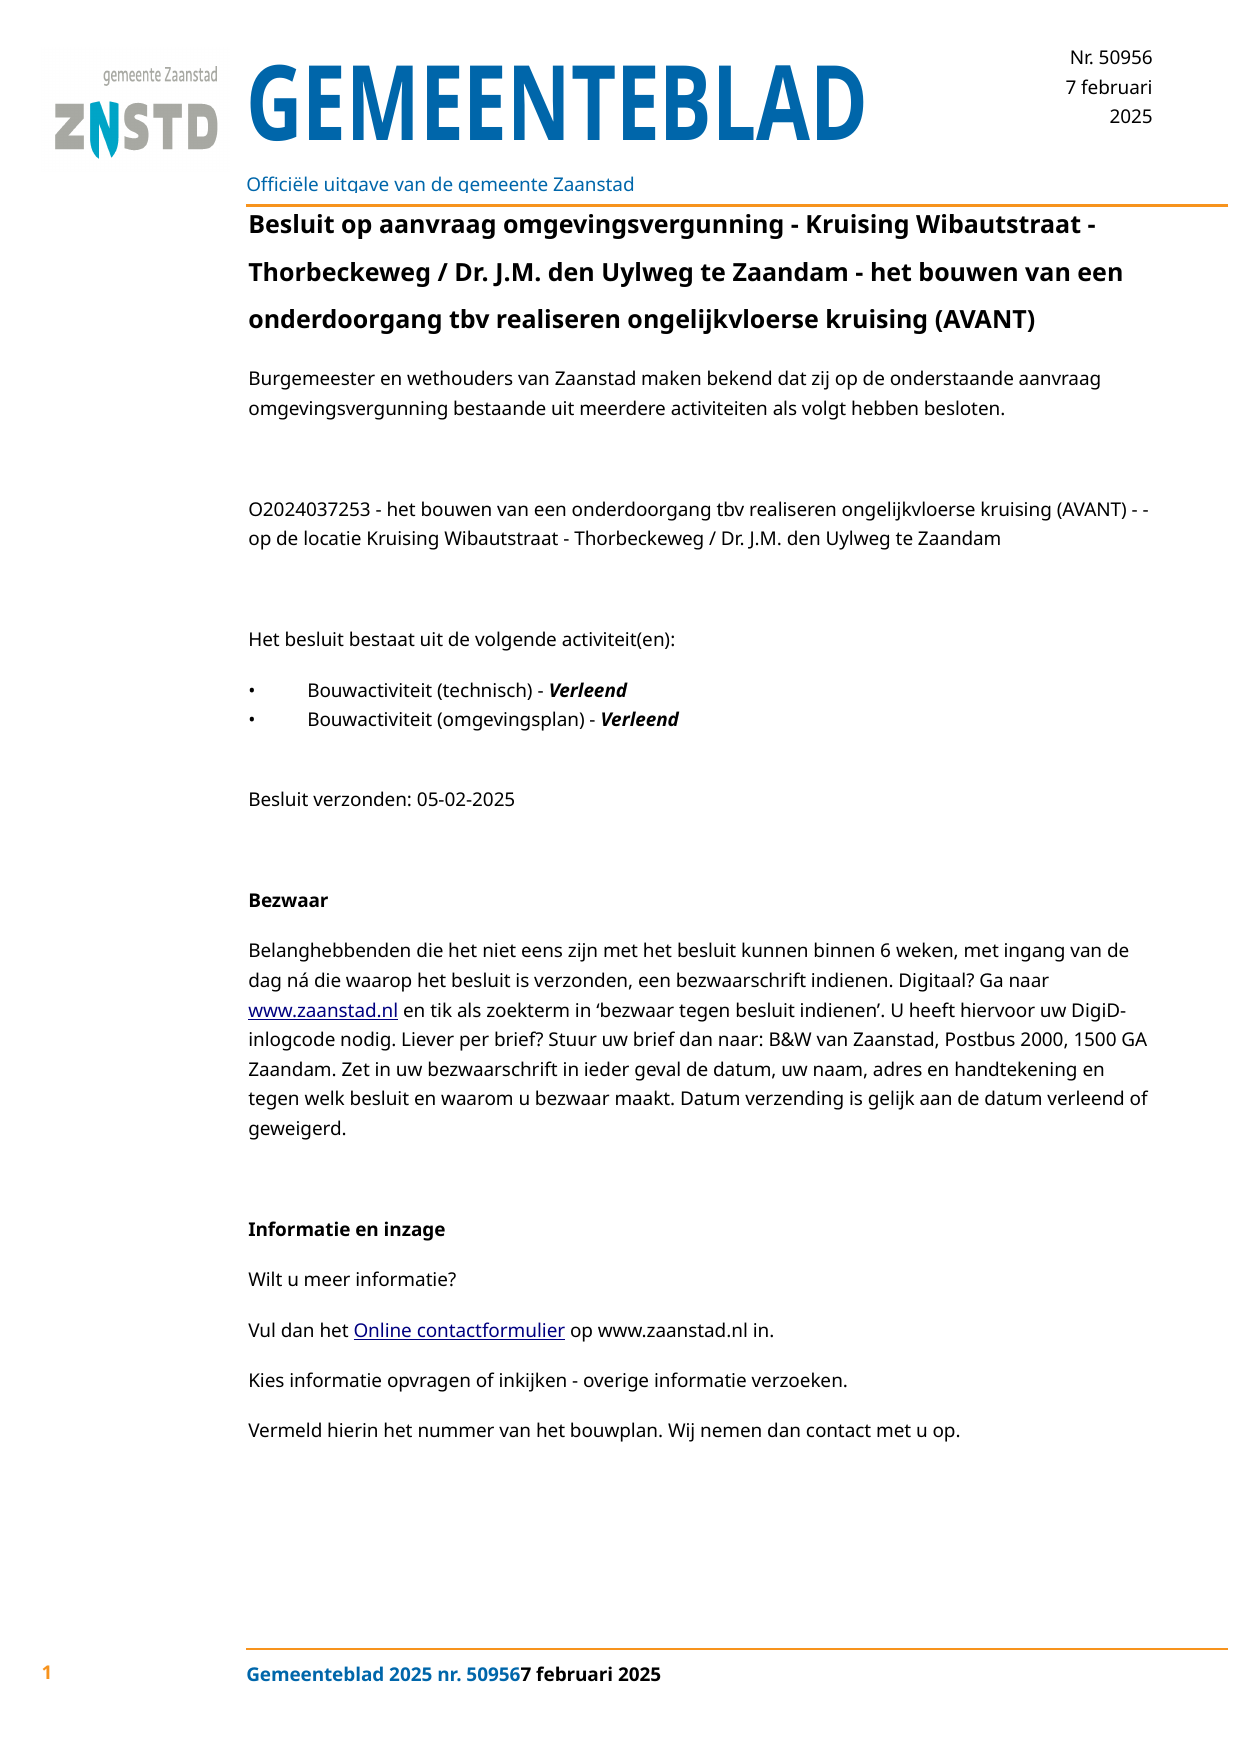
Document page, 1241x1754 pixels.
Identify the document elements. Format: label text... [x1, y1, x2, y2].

text Wilt u meer informatie? [248, 1266, 1152, 1292]
text O2024037253 - het bouwen van een onderdoorgang tbv realiseren ongelijkvloerse kruising (AVANT) - - op de locatie Kruising Wibautstraat - Thorbeckeweg / Dr. J.M. den Uylweg te Zaandam [248, 496, 1152, 551]
text Besluit verzonden: 05-02-2025 [248, 786, 1152, 812]
text Vermeld hierin het nummer van het bouwplan. Wij nemen dan contact met u op. [248, 1418, 1152, 1443]
picture [41, 47, 231, 172]
list Bouwactiviteit (technisch) - Verleend [248, 677, 1152, 702]
text Vul dan het Online contactformulier op www.zaanstad.nl in. [248, 1317, 1152, 1342]
text Het besluit bestaat uit de volgende activiteit(en): [248, 626, 1152, 652]
text Informatie en inzage [248, 1216, 1152, 1242]
text Kies informatie opvragen of inkijken - overige informatie verzoeken. [248, 1367, 1152, 1393]
list Bouwactiviteit (omgevingsplan) - Verleend [248, 706, 1152, 732]
text Besluit op aanvraag omgevingsvergunning - Kruising Wibautstraat - Thorbeckeweg / Dr. J.M. den Uylweg te Zaandam - het bouwen van een onderdoorgang tbv realiseren ongelijkvloerse kruising (AVANT) [248, 207, 1152, 336]
text Bezwaar [248, 887, 1152, 913]
text Belanghebbenden die het niet eens zijn met het besluit kunnen binnen 6 weken, met ingang van de dag ná die waarop het besluit is verzonden, een bezwaarschrift indienen. Digitaal? Ga naar www.zaanstad.nl en tik als zoekterm in ‘bezwaar tegen besluit indienen’. U heeft hiervoor uw DigiD-inlogcode nodig. Liever per brief? Stuur uw brief dan naar: B&W van Zaanstad, Postbus 2000, 1500 GA Zaandam. Zet in uw bezwaarschrift in ieder geval de datum, uw naam, adres en handtekening en tegen welk besluit en waarom u bezwaar maakt. Datum verzending is gelijk aan de datum verleend of geweigerd. [248, 938, 1152, 1141]
text Burgemeester en wethouders van Zaanstad maken bekend dat zij op de onderstaande aanvraag omgevingsvergunning bestaande uit meerdere activiteiten als volgt hebben besloten. [248, 366, 1152, 421]
